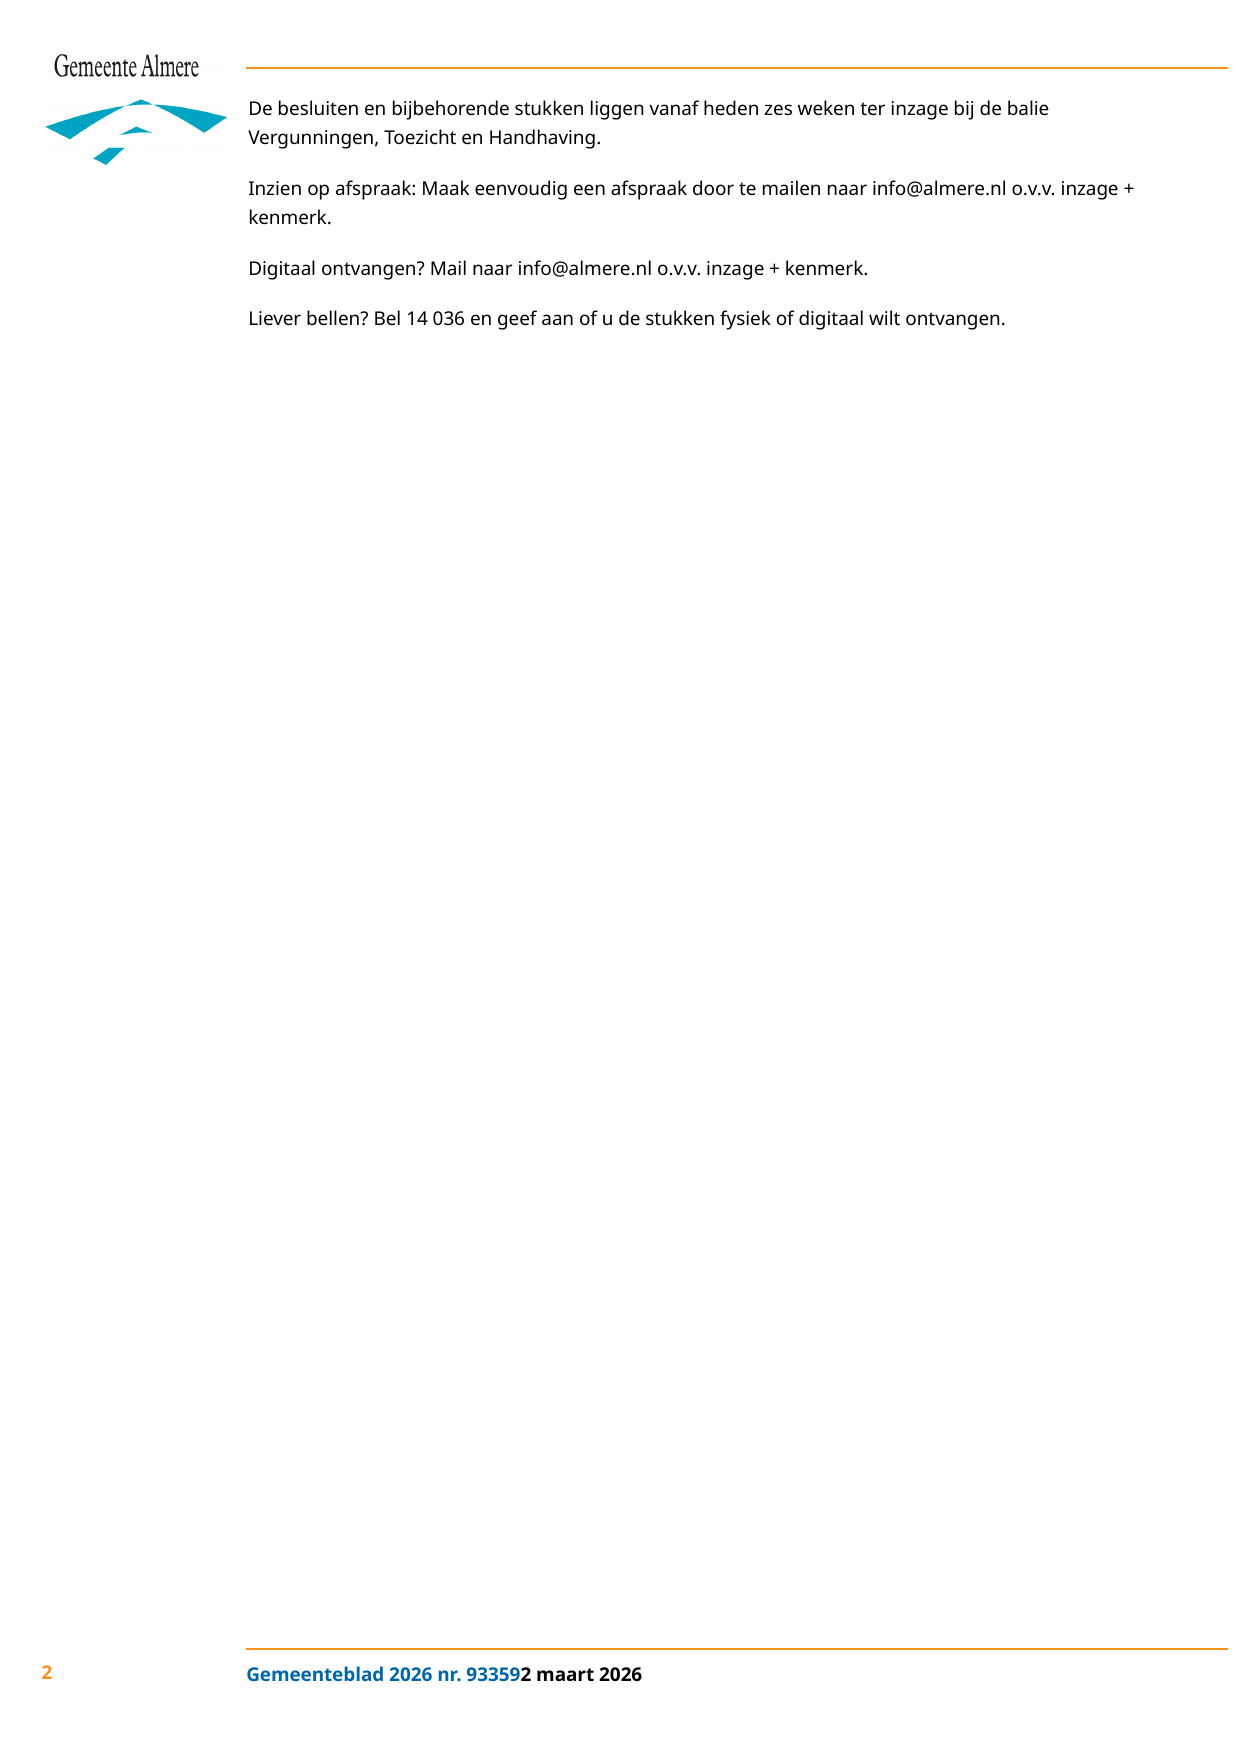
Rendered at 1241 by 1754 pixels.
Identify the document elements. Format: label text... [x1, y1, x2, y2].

text De besluiten en bijbehorende stukken liggen vanaf heden zes weken ter inzage bij de balie Vergunningen, Toezicht en Handhaving. [248, 95, 1152, 150]
text Liever bellen? Bel 14 036 en geef aan of u de stukken fysiek of digitaal wilt ontvangen. [248, 305, 1152, 331]
text Inzien op afspraak: Maak eenvoudig een afspraak door te mailen naar info@almere.nl o.v.v. inzage + kenmerk. [248, 175, 1152, 230]
text Digitaal ontvangen? Mail naar info@almere.nl o.v.v. inzage + kenmerk. [248, 255, 1152, 281]
picture [41, 47, 231, 172]
